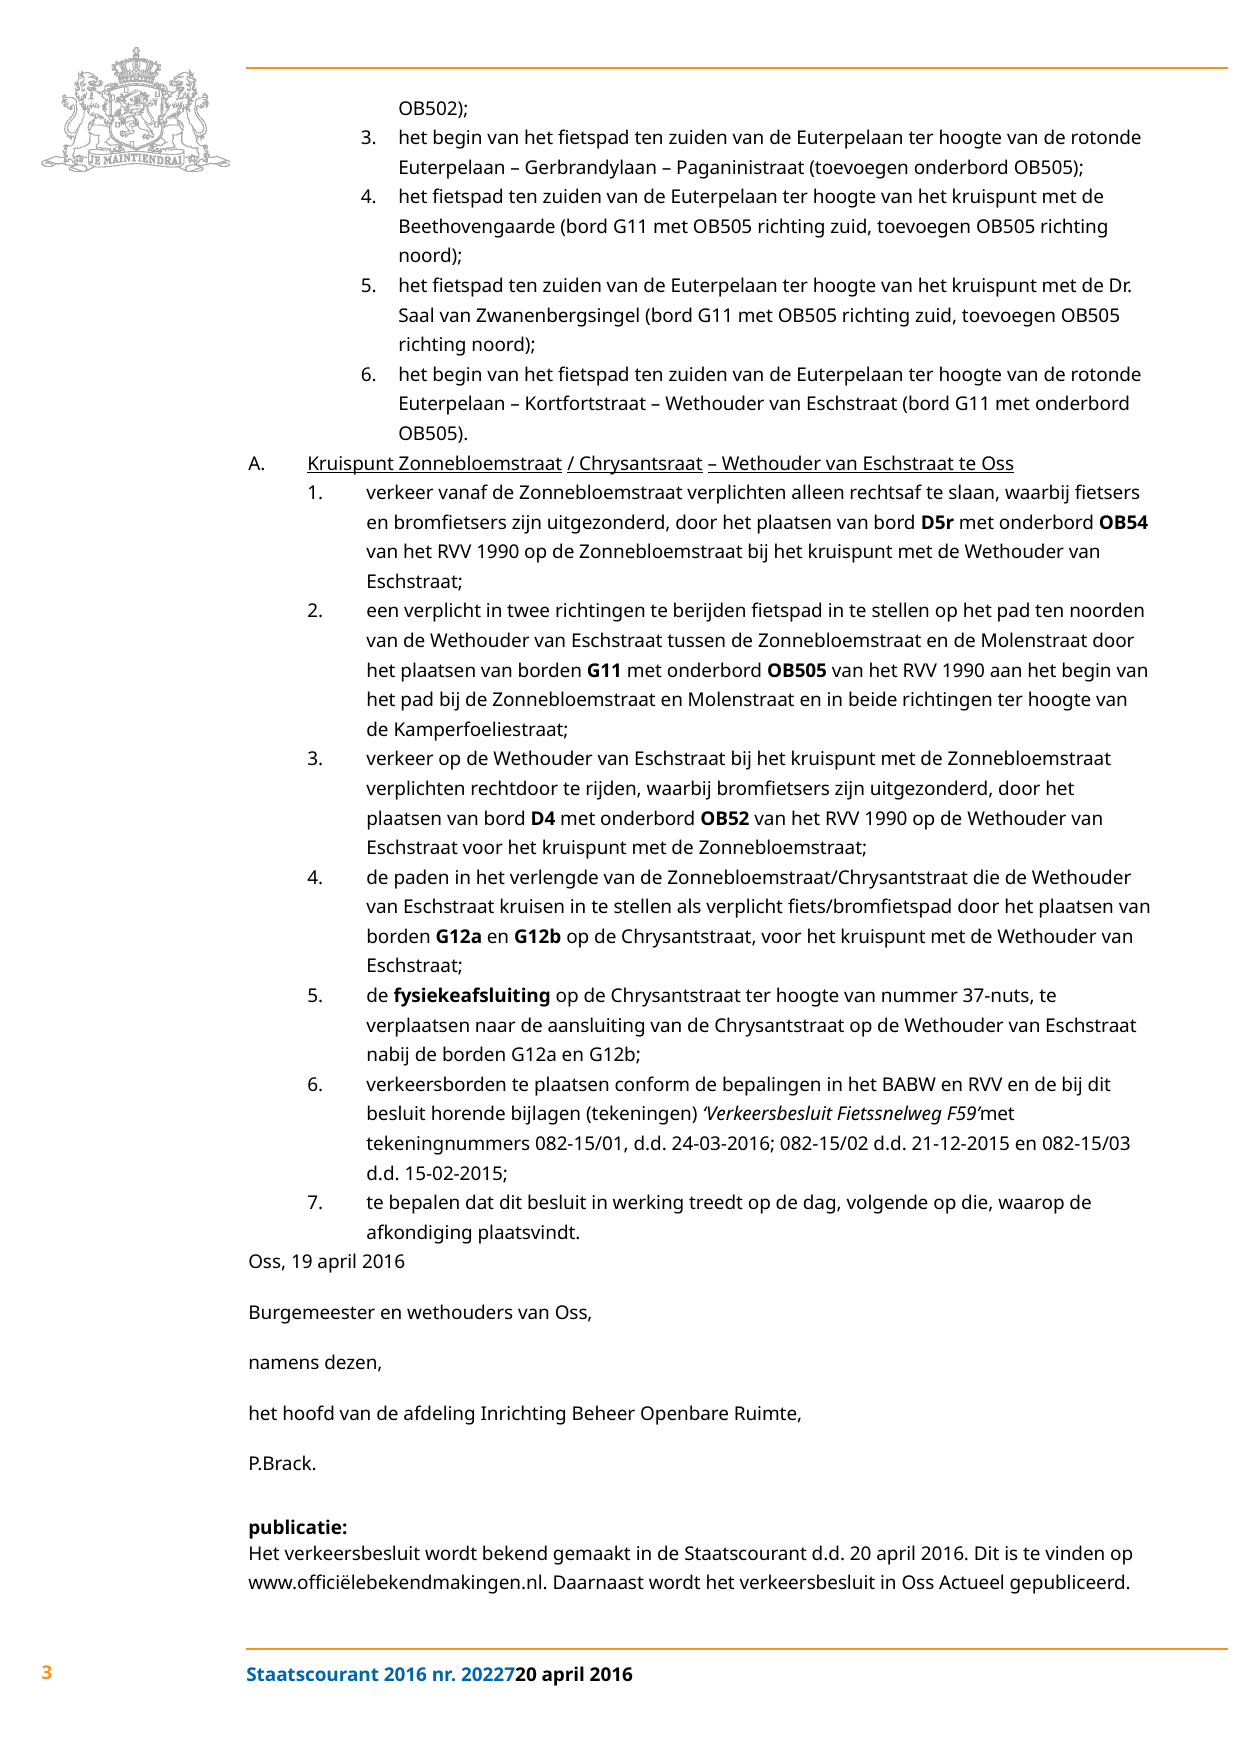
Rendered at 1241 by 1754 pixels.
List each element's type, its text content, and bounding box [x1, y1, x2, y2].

list OB502); [361, 95, 1152, 121]
text P.Brack. [248, 1450, 1152, 1476]
text namens dezen, [248, 1349, 1152, 1375]
list te bepalen dat dit besluit in werking treedt op de dag, volgende op die, waarop de afkondiging plaatsvindt. [307, 1189, 1152, 1245]
picture [41, 47, 231, 172]
list het begin van het fietspad ten zuiden van de Euterpelaan ter hoogte van de rotonde Euterpelaan – Kortfortstraat – Wethouder van Eschstraat (bord G11 met onderbord OB505). [361, 361, 1152, 446]
list Kruispunt Zonnebloemstraat / Chrysantsraat – Wethouder van Eschstraat te Oss [248, 450, 1152, 476]
text Burgemeester en wethouders van Oss, [248, 1299, 1152, 1325]
list het fietspad ten zuiden van de Euterpelaan ter hoogte van het kruispunt met de Beethovengaarde (bord G11 met OB505 richting zuid, toevoegen OB505 richting noord); [361, 183, 1152, 268]
text het hoofd van de afdeling Inrichting Beheer Openbare Ruimte, [248, 1400, 1152, 1426]
list verkeer vanaf de Zonnebloemstraat verplichten alleen rechtsaf te slaan, waarbij fietsers en bromfietsers zijn uitgezonderd, door het plaatsen van bord D5r met onderbord OB54 van het RVV 1990 op de Zonnebloemstraat bij het kruispunt met de Wethouder van Eschstraat; [307, 479, 1152, 594]
text publicatie: [248, 1514, 1152, 1540]
list het fietspad ten zuiden van de Euterpelaan ter hoogte van het kruispunt met de Dr. Saal van Zwanenbergsingel (bord G11 met OB505 richting zuid, toevoegen OB505 richting noord); [361, 272, 1152, 357]
list verkeersborden te plaatsen conform de bepalingen in het BABW en RVV en de bij dit besluit horende bijlagen (tekeningen) ‘Verkeersbesluit Fietssnelweg F59’met tekeningnummers 082-15/01, d.d. 24-03-2016; 082-15/02 d.d. 21-12-2015 en 082-15/03 d.d. 15-02-2015; [307, 1071, 1152, 1186]
list de fysiekeafsluiting op de Chrysantstraat ter hoogte van nummer 37-nuts, te verplaatsen naar de aansluiting van de Chrysantstraat op de Wethouder van Eschstraat nabij de borden G12a en G12b; [307, 982, 1152, 1067]
text Oss, 19 april 2016 [248, 1248, 1152, 1274]
text Het verkeersbesluit wordt bekend gemaakt in de Staatscourant d.d. 20 april 2016. Dit is te vinden op www.officiëlebekendmakingen.nl. Daarnaast wordt het verkeersbesluit in Oss Actueel gepubliceerd. [248, 1540, 1152, 1595]
list het begin van het fietspad ten zuiden van de Euterpelaan ter hoogte van de rotonde Euterpelaan – Gerbrandylaan – Paganinistraat (toevoegen onderbord OB505); [361, 124, 1152, 180]
list de paden in het verlengde van de Zonnebloemstraat/Chrysantstraat die de Wethouder van Eschstraat kruisen in te stellen als verplicht fiets/bromfietspad door het plaatsen van borden G12a en G12b op de Chrysantstraat, voor het kruispunt met de Wethouder van Eschstraat; [307, 864, 1152, 978]
list een verplicht in twee richtingen te berijden fietspad in te stellen op het pad ten noorden van de Wethouder van Eschstraat tussen de Zonnebloemstraat en de Molenstraat door het plaatsen van borden G11 met onderbord OB505 van het RVV 1990 aan het begin van het pad bij de Zonnebloemstraat en Molenstraat en in beide richtingen ter hoogte van de Kamperfoeliestraat; [307, 598, 1152, 742]
list verkeer op de Wethouder van Eschstraat bij het kruispunt met de Zonnebloemstraat verplichten rechtdoor te rijden, waarbij bromfietsers zijn uitgezonderd, door het plaatsen van bord D4 met onderbord OB52 van het RVV 1990 op de Wethouder van Eschstraat voor het kruispunt met de Zonnebloemstraat; [307, 746, 1152, 860]
